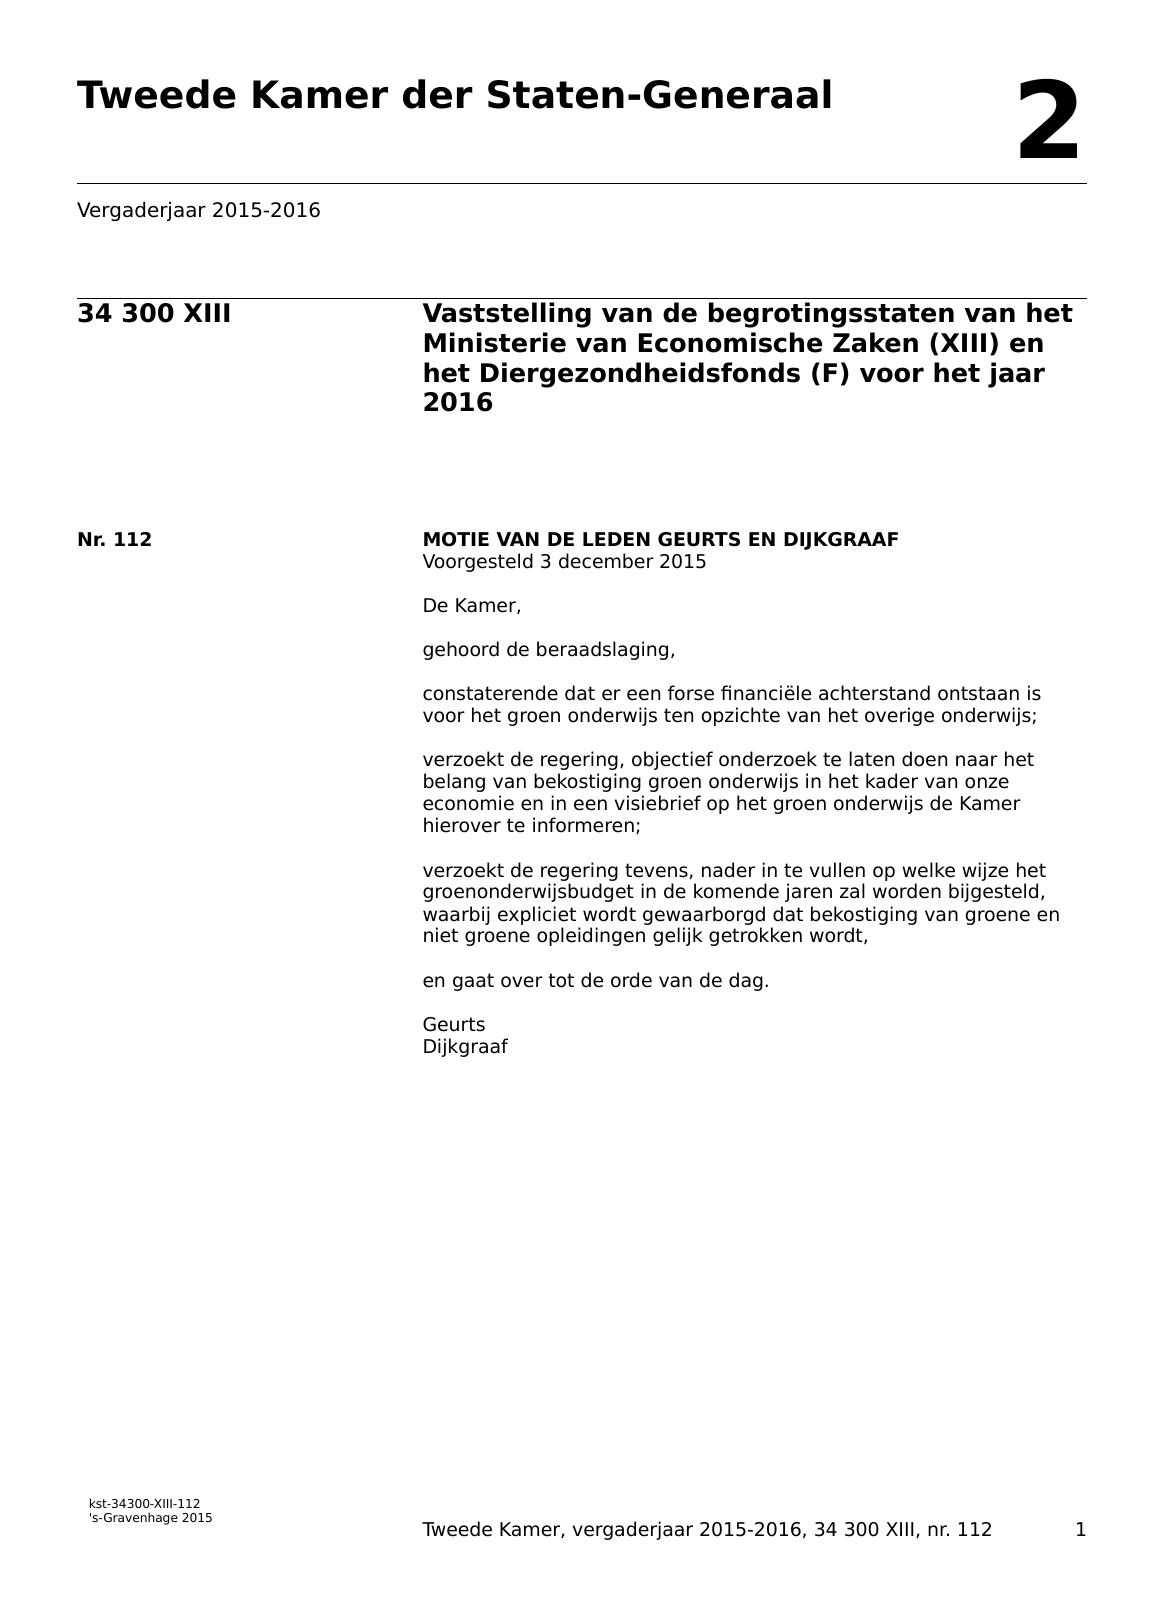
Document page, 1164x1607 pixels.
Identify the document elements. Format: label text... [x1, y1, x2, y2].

text verzoekt de regering tevens, nader in te vullen op welke wijze het groenonderwijsbudget in de komende jaren zal worden bijgesteld, waarbij expliciet wordt gewaarborgd dat bekostiging van groene en niet groene opleidingen gelijk getrokken wordt, [422, 859, 1087, 947]
table_cell Vergaderjaar 2015-2016 [77, 184, 1087, 298]
text kst-34300-XIII-112 [88, 1497, 323, 1511]
text De Kamer, [422, 595, 1087, 617]
text Geurts [422, 1014, 1087, 1036]
text en gaat over tot de orde van de dag. [422, 969, 1087, 992]
text verzoekt de regering, objectief onderzoek te laten doen naar het belang van bekostiging groen onderwijs in het kader van onze economie en in een visiebrief op het groen onderwijs de Kamer hierover te informeren; [422, 749, 1087, 837]
subtitle 34 300 XIII Vaststelling van de begrotingsstaten van het Ministerie van Economische Zaken (XIII) en het Diergezondheidsfonds (F) voor het jaar 2016 [77, 299, 1087, 418]
text Dijkgraaf [422, 1036, 1087, 1058]
text 's-Gravenhage 2015 [88, 1511, 323, 1525]
table_header 2 [886, 59, 1087, 183]
text gehoord de beraadslaging, [422, 639, 1087, 661]
text Voorgesteld 3 december 2015 [422, 551, 1087, 573]
table_header Tweede Kamer der Staten-Generaal [77, 59, 886, 183]
text constaterende dat er een forse financiële achterstand ontstaan is voor het groen onderwijs ten opzichte van het overige onderwijs; [422, 683, 1087, 727]
subtitle Nr. 112 MOTIE VAN DE LEDEN GEURTS EN DIJKGRAAF [77, 529, 1087, 551]
